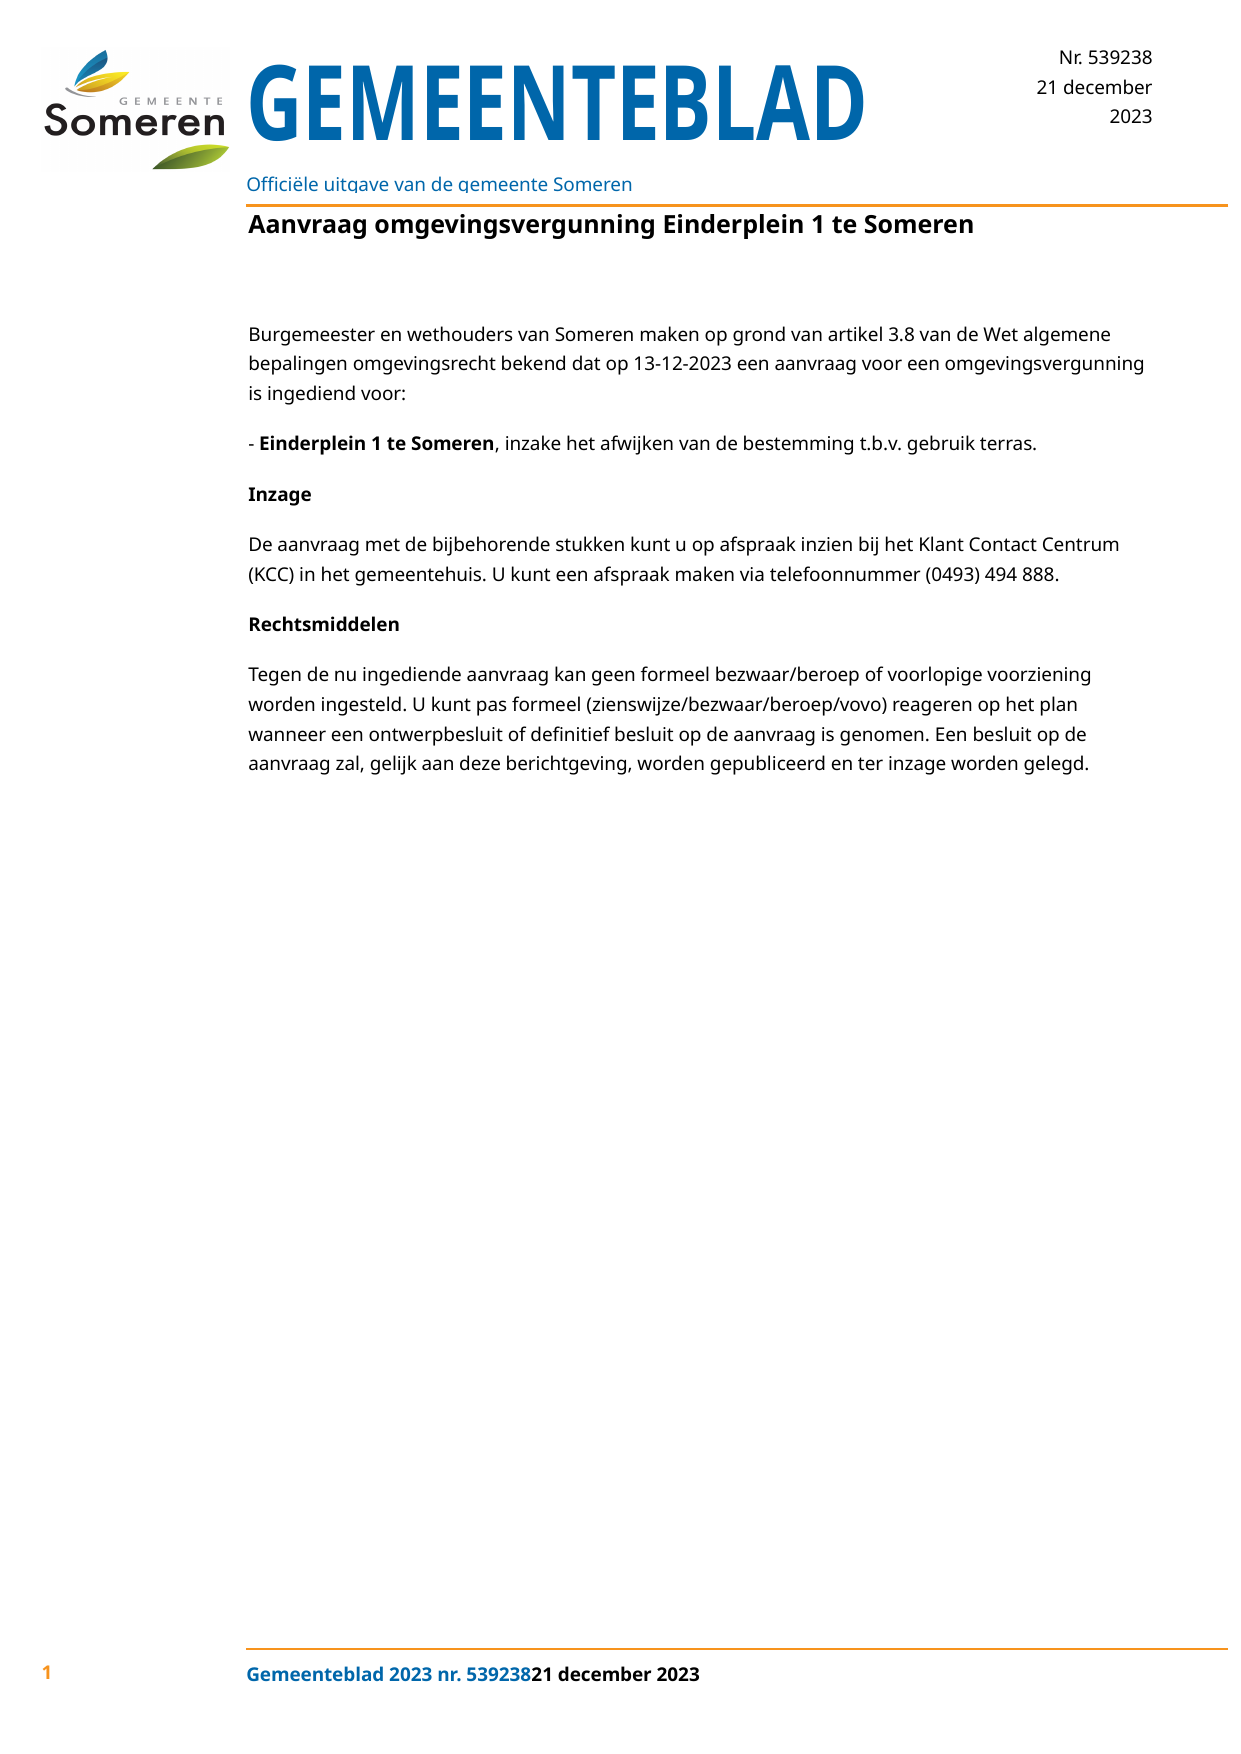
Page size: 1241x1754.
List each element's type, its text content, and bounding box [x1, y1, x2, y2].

text - Einderplein 1 te Someren, inzake het afwijken van de bestemming t.b.v. gebruik terras. [248, 430, 1152, 456]
text Inzage [248, 481, 1152, 506]
text Burgemeester en wethouders van Someren maken op grond van artikel 3.8 van de Wet algemene bepalingen omgevingsrecht bekend dat op 13-12-2023 een aanvraag voor een omgevingsvergunning is ingediend voor: [248, 321, 1152, 406]
text Rechtsmiddelen [248, 611, 1152, 637]
text Tegen de nu ingediende aanvraag kan geen formeel bezwaar/beroep of voorlopige voorziening worden ingesteld. U kunt pas formeel (zienswijze/bezwaar/beroep/vovo) reageren op het plan wanneer een ontwerpbesluit of definitief besluit op de aanvraag is genomen. Een besluit op de aanvraag zal, gelijk aan deze berichtgeving, worden gepubliceerd en ter inzage worden gelegd. [248, 662, 1152, 776]
text Aanvraag omgevingsvergunning Einderplein 1 te Someren [248, 207, 1152, 241]
picture [41, 47, 231, 172]
text De aanvraag met de bijbehorende stukken kunt u op afspraak inzien bij het Klant Contact Centrum (KCC) in het gemeentehuis. U kunt een afspraak maken via telefoonnummer (0493) 494 888. [248, 531, 1152, 586]
